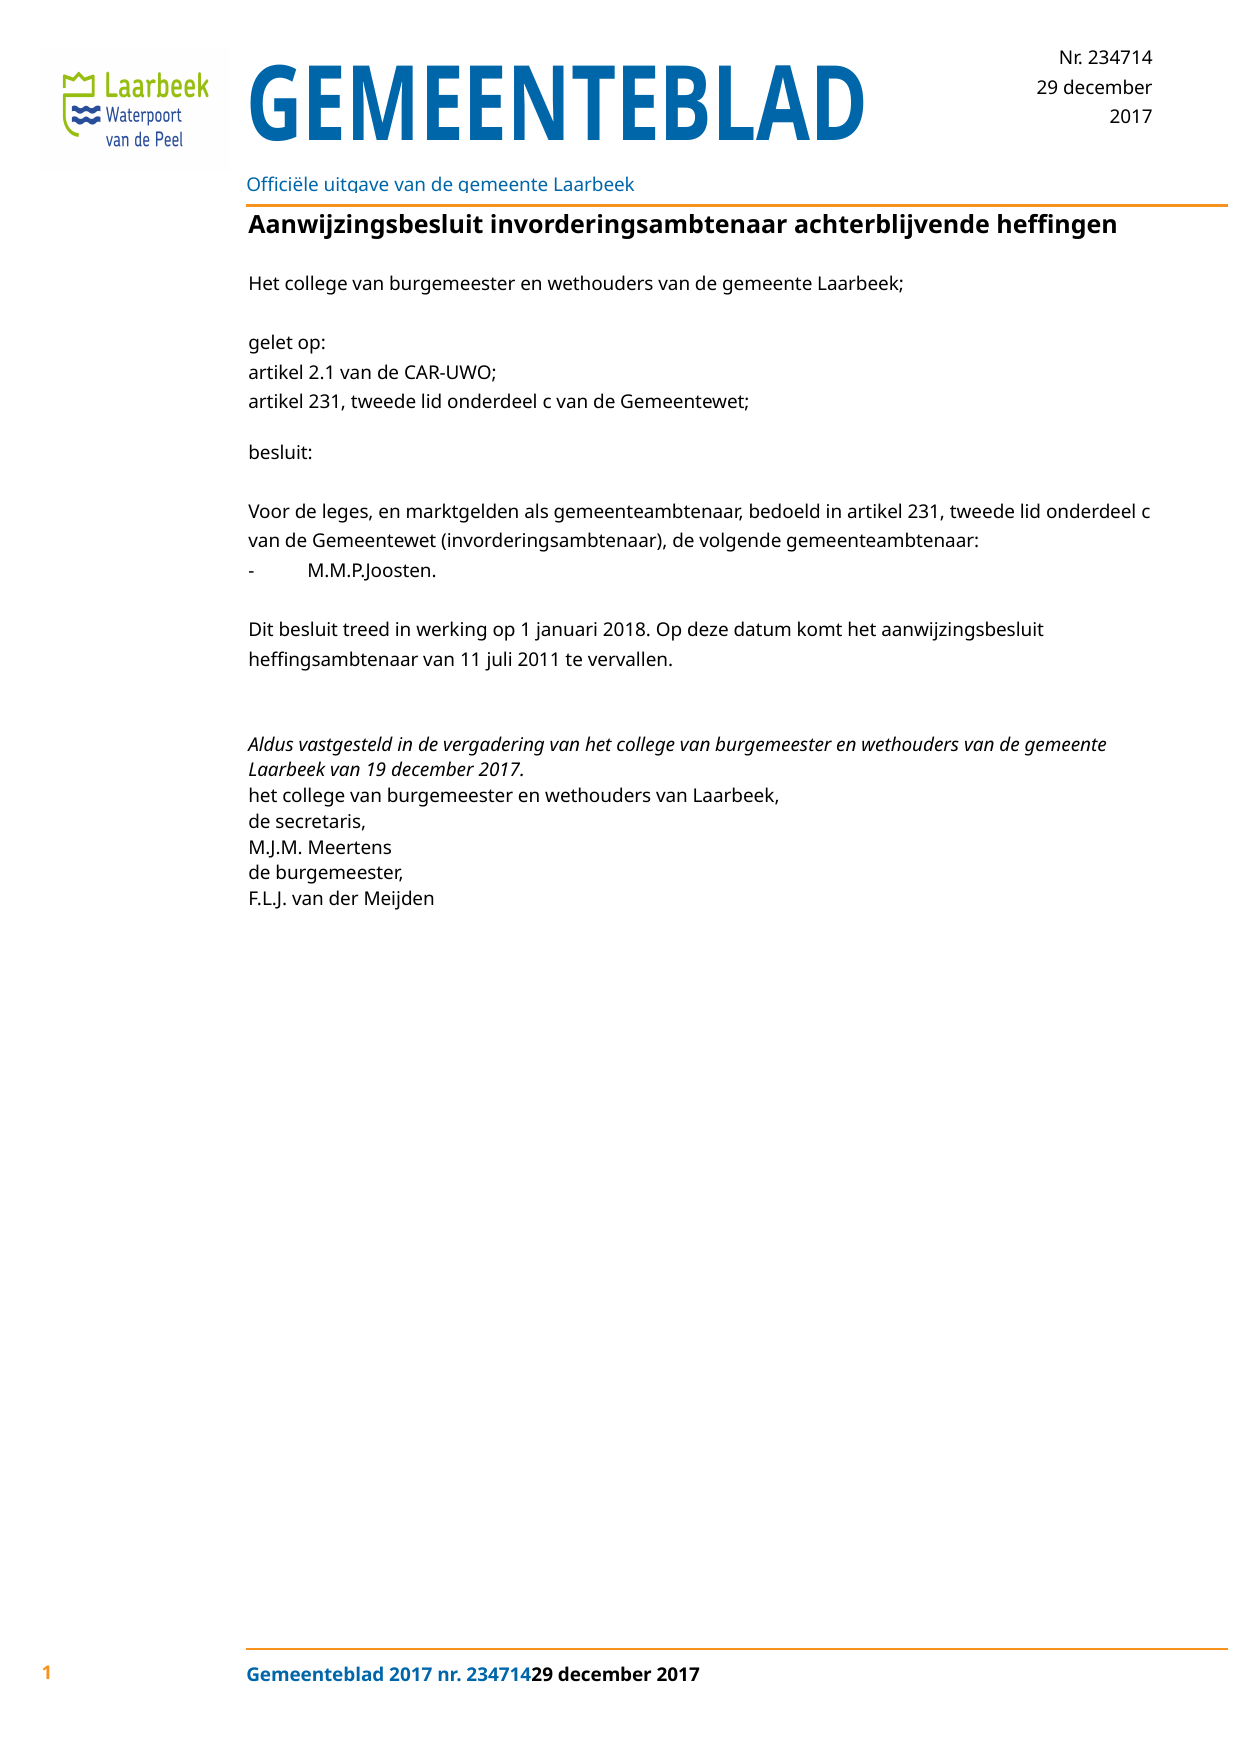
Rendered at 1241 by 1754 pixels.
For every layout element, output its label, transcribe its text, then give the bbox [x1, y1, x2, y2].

text besluit: [248, 439, 1152, 465]
text Aanwijzingsbesluit invorderingsambtenaar achterblijvende heffingen [248, 207, 1152, 241]
text de secretaris, [248, 808, 1152, 834]
text het college van burgemeester en wethouders van Laarbeek, [248, 782, 1152, 808]
list M.M.P.Joosten. [248, 557, 1152, 583]
picture [41, 47, 231, 172]
text F.L.J. van der Meijden [248, 885, 1152, 911]
text Het college van burgemeester en wethouders van de gemeente Laarbeek; [248, 270, 1152, 296]
text artikel 2.1 van de CAR-UWO; [248, 359, 1152, 385]
text Dit besluit treed in werking op 1 januari 2018. Op deze datum komt het aanwijzingsbesluit heffingsambtenaar van 11 juli 2011 te vervallen. [248, 616, 1152, 672]
text gelet op: [248, 329, 1152, 355]
text Voor de leges, en marktgelden als gemeenteambtenaar, bedoeld in artikel 231, tweede lid onderdeel c van de Gemeentewet (invorderingsambtenaar), de volgende gemeenteambtenaar: [248, 498, 1152, 553]
text de burgemeester, [248, 859, 1152, 885]
text M.J.M. Meertens [248, 834, 1152, 859]
text Aldus vastgesteld in de vergadering van het college van burgemeester en wethouders van de gemeente Laarbeek van 19 december 2017. [248, 731, 1152, 782]
text artikel 231, tweede lid onderdeel c van de Gemeentewet; [248, 389, 1152, 414]
